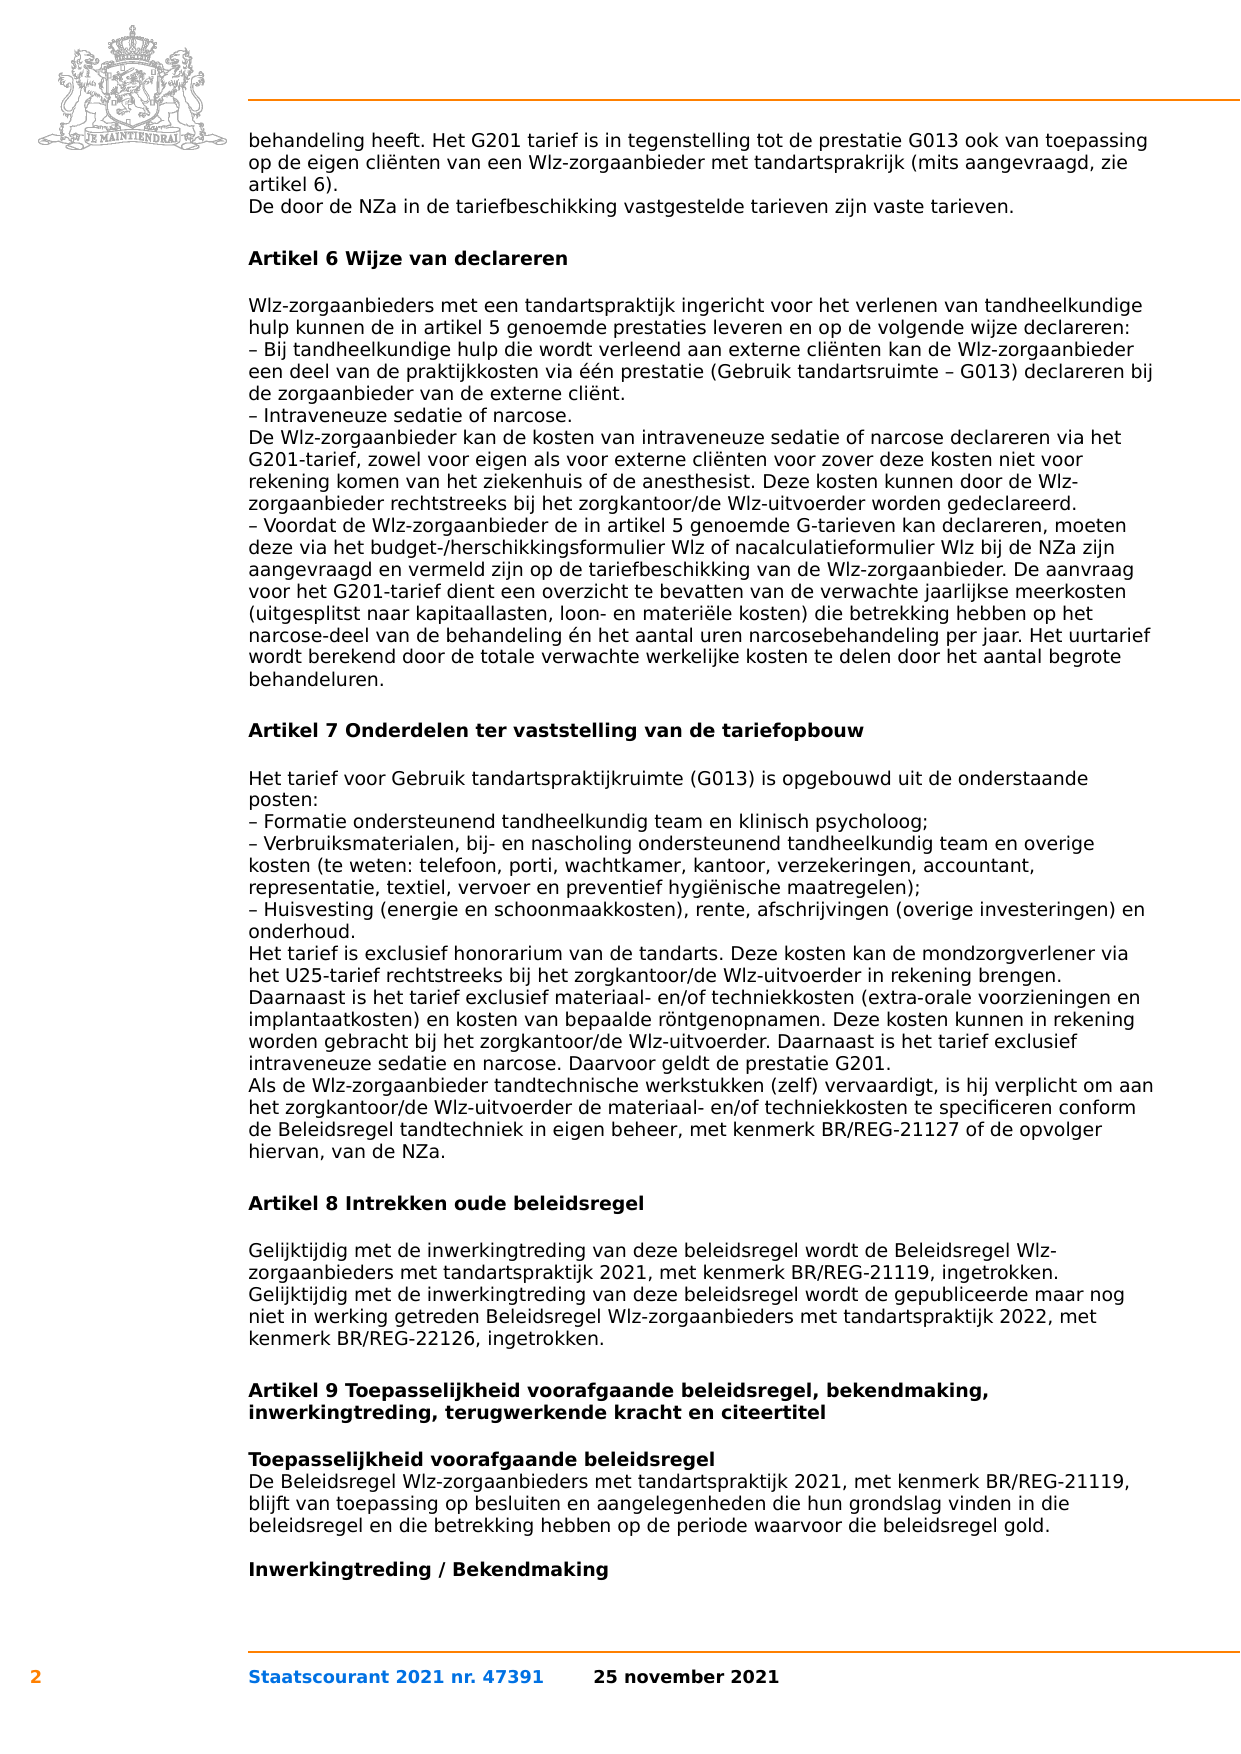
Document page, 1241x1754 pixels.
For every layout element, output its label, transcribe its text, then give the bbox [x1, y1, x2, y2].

text – Formatie ondersteunend tandheelkundig team en klinisch psycholoog; [248, 811, 1163, 833]
subtitle Toepasselijkheid voorafgaande beleidsregel [248, 1449, 1163, 1471]
text Gelijktijdig met de inwerkingtreding van deze beleidsregel wordt de Beleidsregel Wlz-zorgaanbieders met tandartspraktijk 2021, met kenmerk BR/REG-21119, ingetrokken. [248, 1240, 1163, 1284]
subtitle Inwerkingtreding / Bekendmaking [248, 1559, 1163, 1581]
subtitle Artikel 7 Onderdelen ter vaststelling van de tariefopbouw [248, 720, 1163, 742]
text – Voordat de Wlz-zorgaanbieder de in artikel 5 genoemde G-tarieven kan declareren, moeten deze via het budget-/herschikkingsformulier Wlz of nacalculatieformulier Wlz bij de NZa zijn aangevraagd en vermeld zijn op de tariefbeschikking van de Wlz-zorgaanbieder. De aanvraag voor het G201-tarief dient een overzicht te bevatten van de verwachte jaarlijkse meerkosten (uitgesplitst naar kapitaallasten, loon- en materiële kosten) die betrekking hebben op het narcose-deel van de behandeling én het aantal uren narcosebehandeling per jaar. Het uurtarief wordt berekend door de totale verwachte werkelijke kosten te delen door het aantal begrote behandeluren. [248, 514, 1163, 690]
text Het tarief voor Gebruik tandartspraktijkruimte (G013) is opgebouwd uit de onderstaande posten: [248, 767, 1163, 811]
text De door de NZa in de tariefbeschikking vastgestelde tarieven zijn vaste tarieven. [248, 196, 1163, 218]
subtitle Artikel 6 Wijze van declareren [248, 248, 1163, 270]
text behandeling heeft. Het G201 tarief is in tegenstelling tot de prestatie G013 ook van toepassing op de eigen cliënten van een Wlz-zorgaanbieder met tandartsprakrijk (mits aangevraagd, zie artikel 6). [248, 130, 1163, 196]
text – Verbruiksmaterialen, bij- en nascholing ondersteunend tandheelkundig team en overige kosten (te weten: telefoon, porti, wachtkamer, kantoor, verzekeringen, accountant, representatie, textiel, vervoer en preventief hygiënische maatregelen); [248, 833, 1163, 899]
subtitle Artikel 8 Intrekken oude beleidsregel [248, 1193, 1163, 1215]
text Als de Wlz-zorgaanbieder tandtechnische werkstukken (zelf) vervaardigt, is hij verplicht om aan het zorgkantoor/de Wlz-uitvoerder de materiaal- en/of techniekkosten te specificeren conform de Beleidsregel tandtechniek in eigen beheer, met kenmerk BR/REG-21127 of de opvolger hiervan, van de NZa. [248, 1075, 1163, 1163]
text Gelijktijdig met de inwerkingtreding van deze beleidsregel wordt de gepubliceerde maar nog niet in werking getreden Beleidsregel Wlz-zorgaanbieders met tandartspraktijk 2022, met kenmerk BR/REG-22126, ingetrokken. [248, 1284, 1163, 1350]
text De Beleidsregel Wlz-zorgaanbieders met tandartspraktijk 2021, met kenmerk BR/REG-21119, blijft van toepassing op besluiten en aangelegenheden die hun grondslag vinden in die beleidsregel en die betrekking hebben op de periode waarvoor die beleidsregel gold. [248, 1471, 1163, 1537]
text Wlz-zorgaanbieders met een tandartspraktijk ingericht voor het verlenen van tandheelkundige hulp kunnen de in artikel 5 genoemde prestaties leveren en op de volgende wijze declareren: [248, 295, 1163, 339]
text – Intraveneuze sedatie of narcose. [248, 405, 1163, 427]
text – Bij tandheelkundige hulp die wordt verleend aan externe cliënten kan de Wlz-zorgaanbieder een deel van de praktijkkosten via één prestatie (Gebruik tandartsruimte – G013) declareren bij de zorgaanbieder van de externe cliënt. [248, 339, 1163, 405]
subtitle Artikel 9 Toepasselijkheid voorafgaande beleidsregel, bekendmaking, inwerkingtreding, terugwerkende kracht en citeertitel [248, 1380, 1163, 1424]
text De Wlz-zorgaanbieder kan de kosten van intraveneuze sedatie of narcose declareren via het G201-tarief, zowel voor eigen als voor externe cliënten voor zover deze kosten niet voor rekening komen van het ziekenhuis of de anesthesist. Deze kosten kunnen door de Wlz-zorgaanbieder rechtstreeks bij het zorgkantoor/de Wlz-uitvoerder worden gedeclareerd. [248, 427, 1163, 514]
text Het tarief is exclusief honorarium van de tandarts. Deze kosten kan de mondzorgverlener via het U25-tarief rechtstreeks bij het zorgkantoor/de Wlz-uitvoerder in rekening brengen. Daarnaast is het tarief exclusief materiaal- en/of techniekkosten (extra-orale voorzieningen en implantaatkosten) en kosten van bepaalde röntgenopnamen. Deze kosten kunnen in rekening worden gebracht bij het zorgkantoor/de Wlz-uitvoerder. Daarnaast is het tarief exclusief intraveneuze sedatie en narcose. Daarvoor geldt de prestatie G201. [248, 943, 1163, 1075]
picture [38, 25, 227, 150]
text – Huisvesting (energie en schoonmaakkosten), rente, afschrijvingen (overige investeringen) en onderhoud. [248, 899, 1163, 943]
